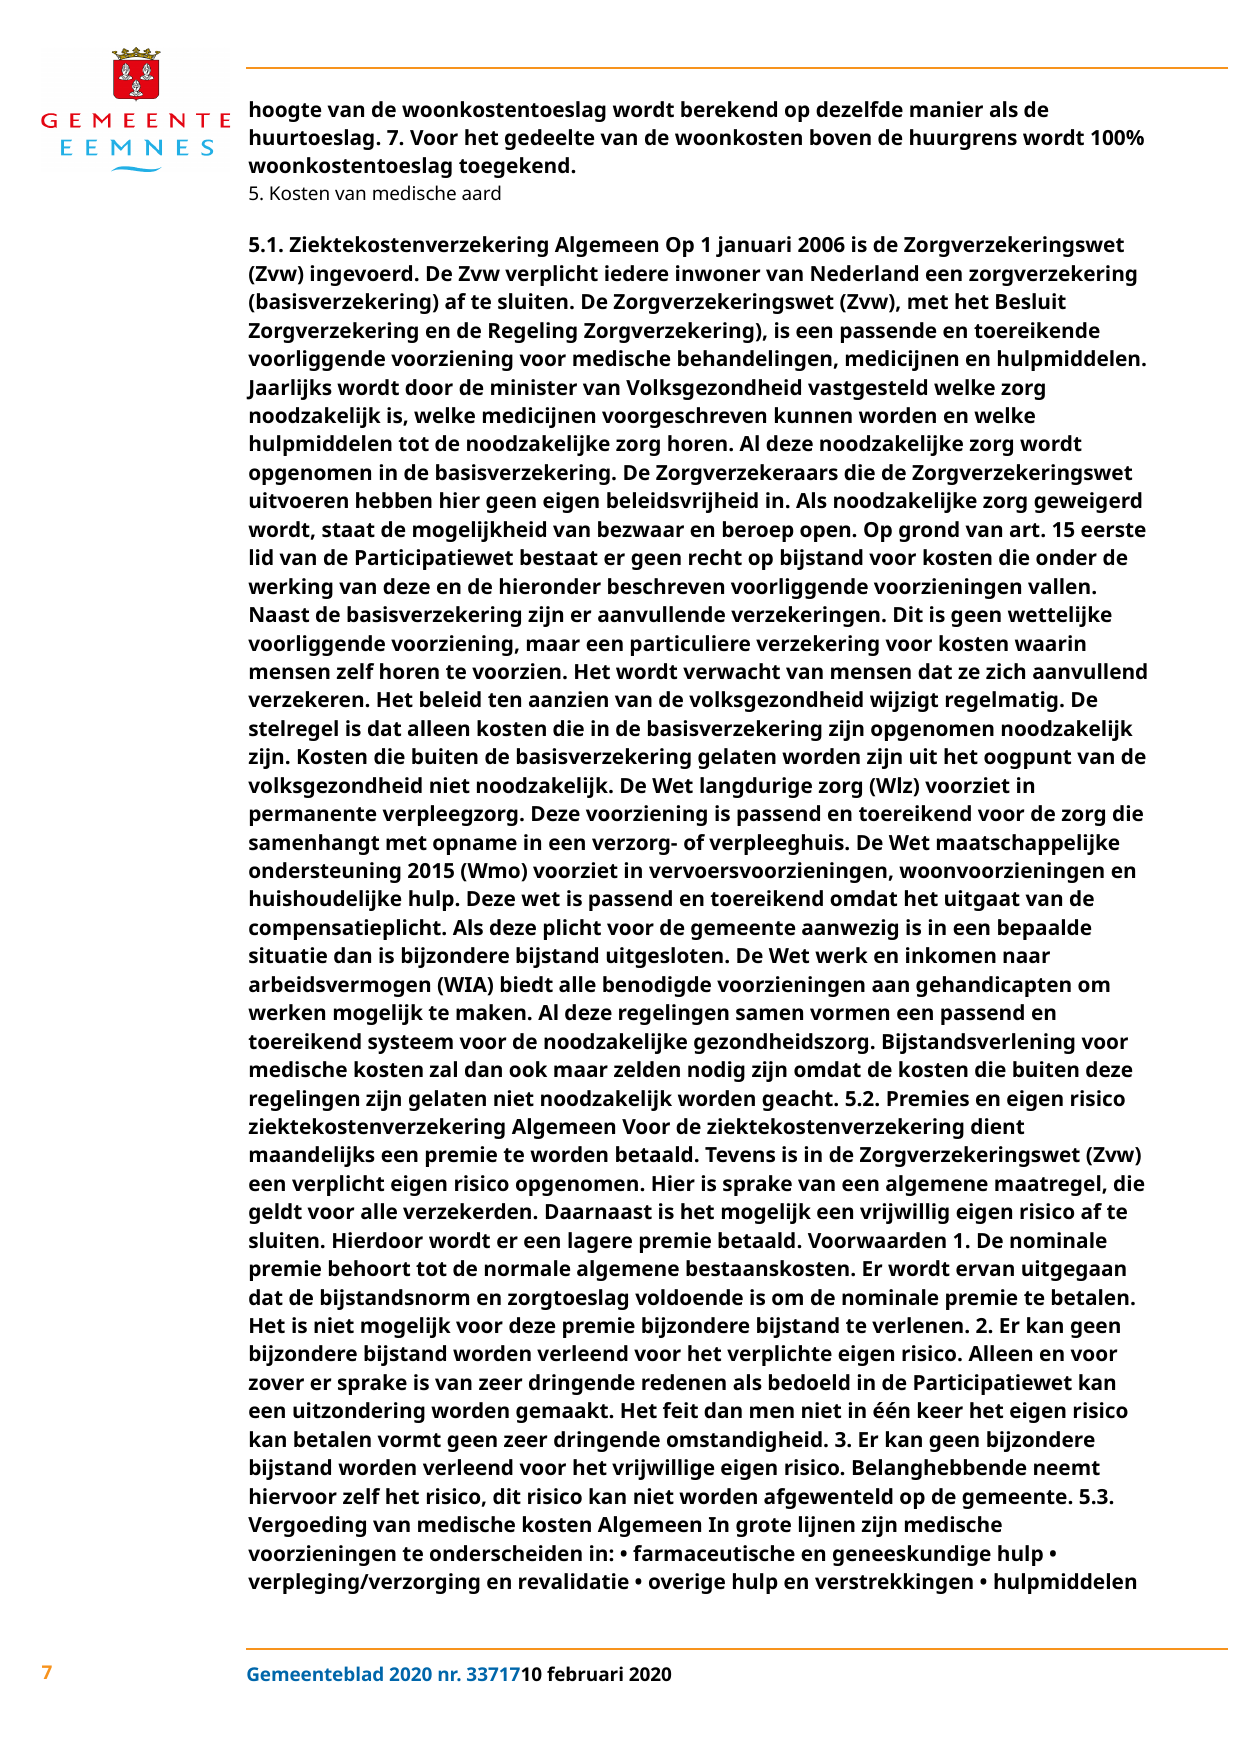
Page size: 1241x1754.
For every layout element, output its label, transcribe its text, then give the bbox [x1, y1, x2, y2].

picture [41, 47, 231, 172]
text 5.1. Ziektekostenverzekering Algemeen Op 1 januari 2006 is de Zorgverzekeringswet (Zvw) ingevoerd. De Zvw verplicht iedere inwoner van Nederland een zorgverzekering (basisverzekering) af te sluiten. De Zorgverzekeringswet (Zvw), met het Besluit Zorgverzekering en de Regeling Zorgverzekering), is een passende en toereikende voorliggende voorziening voor medische behandelingen, medicijnen en hulpmiddelen. Jaarlijks wordt door de minister van Volksgezondheid vastgesteld welke zorg noodzakelijk is, welke medicijnen voorgeschreven kunnen worden en welke hulpmiddelen tot de noodzakelijke zorg horen. Al deze noodzakelijke zorg wordt opgenomen in de basisverzekering. De Zorgverzekeraars die de Zorgverzekeringswet uitvoeren hebben hier geen eigen beleidsvrijheid in. Als noodzakelijke zorg geweigerd wordt, staat de mogelijkheid van bezwaar en beroep open. Op grond van art. 15 eerste lid van de Participatiewet bestaat er geen recht op bijstand voor kosten die onder de werking van deze en de hieronder beschreven voorliggende voorzieningen vallen. Naast de basisverzekering zijn er aanvullende verzekeringen. Dit is geen wettelijke voorliggende voorziening, maar een particuliere verzekering voor kosten waarin mensen zelf horen te voorzien. Het wordt verwacht van mensen dat ze zich aanvullend verzekeren. Het beleid ten aanzien van de volksgezondheid wijzigt regelmatig. De stelregel is dat alleen kosten die in de basisverzekering zijn opgenomen noodzakelijk zijn. Kosten die buiten de basisverzekering gelaten worden zijn uit het oogpunt van de volksgezondheid niet noodzakelijk. De Wet langdurige zorg (Wlz) voorziet in permanente verpleegzorg. Deze voorziening is passend en toereikend voor de zorg die samenhangt met opname in een verzorg- of verpleeghuis. De Wet maatschappelijke ondersteuning 2015 (Wmo) voorziet in vervoersvoorzieningen, woonvoorzieningen en huishoudelijke hulp. Deze wet is passend en toereikend omdat het uitgaat van de compensatieplicht. Als deze plicht voor de gemeente aanwezig is in een bepaalde situatie dan is bijzondere bijstand uitgesloten. De Wet werk en inkomen naar arbeidsvermogen (WIA) biedt alle benodigde voorzieningen aan gehandicapten om werken mogelijk te maken. Al deze regelingen samen vormen een passend en toereikend systeem voor de noodzakelijke gezondheidszorg. Bijstandsverlening voor medische kosten zal dan ook maar zelden nodig zijn omdat de kosten die buiten deze regelingen zijn gelaten niet noodzakelijk worden geacht. 5.2. Premies en eigen risico ziektekostenverzekering Algemeen Voor de ziektekostenverzekering dient maandelijks een premie te worden betaald. Tevens is in de Zorgverzekeringswet (Zvw) een verplicht eigen risico opgenomen. Hier is sprake van een algemene maatregel, die geldt voor alle verzekerden. Daarnaast is het mogelijk een vrijwillig eigen risico af te sluiten. Hierdoor wordt er een lagere premie betaald. Voorwaarden 1. De nominale premie behoort tot de normale algemene bestaanskosten. Er wordt ervan uitgegaan dat de bijstandsnorm en zorgtoeslag voldoende is om de nominale premie te betalen. Het is niet mogelijk voor deze premie bijzondere bijstand te verlenen. 2. Er kan geen bijzondere bijstand worden verleend voor het verplichte eigen risico. Alleen en voor zover er sprake is van zeer dringende redenen als bedoeld in de Participatiewet kan een uitzondering worden gemaakt. Het feit dan men niet in één keer het eigen risico kan betalen vormt geen zeer dringende omstandigheid. 3. Er kan geen bijzondere bijstand worden verleend voor het vrijwillige eigen risico. Belanghebbende neemt hiervoor zelf het risico, dit risico kan niet worden afgewenteld op de gemeente. 5.3. Vergoeding van medische kosten Algemeen In grote lijnen zijn medische voorzieningen te onderscheiden in: • farmaceutische en geneeskundige hulp • verpleging/verzorging en revalidatie • overige hulp en verstrekkingen • hulpmiddelen [248, 231, 1152, 1596]
text 5. Kosten van medische aard [248, 180, 1152, 206]
text hoogte van de woonkostentoeslag wordt berekend op dezelfde manier als de huurtoeslag. 7. Voor het gedeelte van de woonkosten boven de huurgrens wordt 100% woonkostentoeslag toegekend. [248, 95, 1152, 180]
